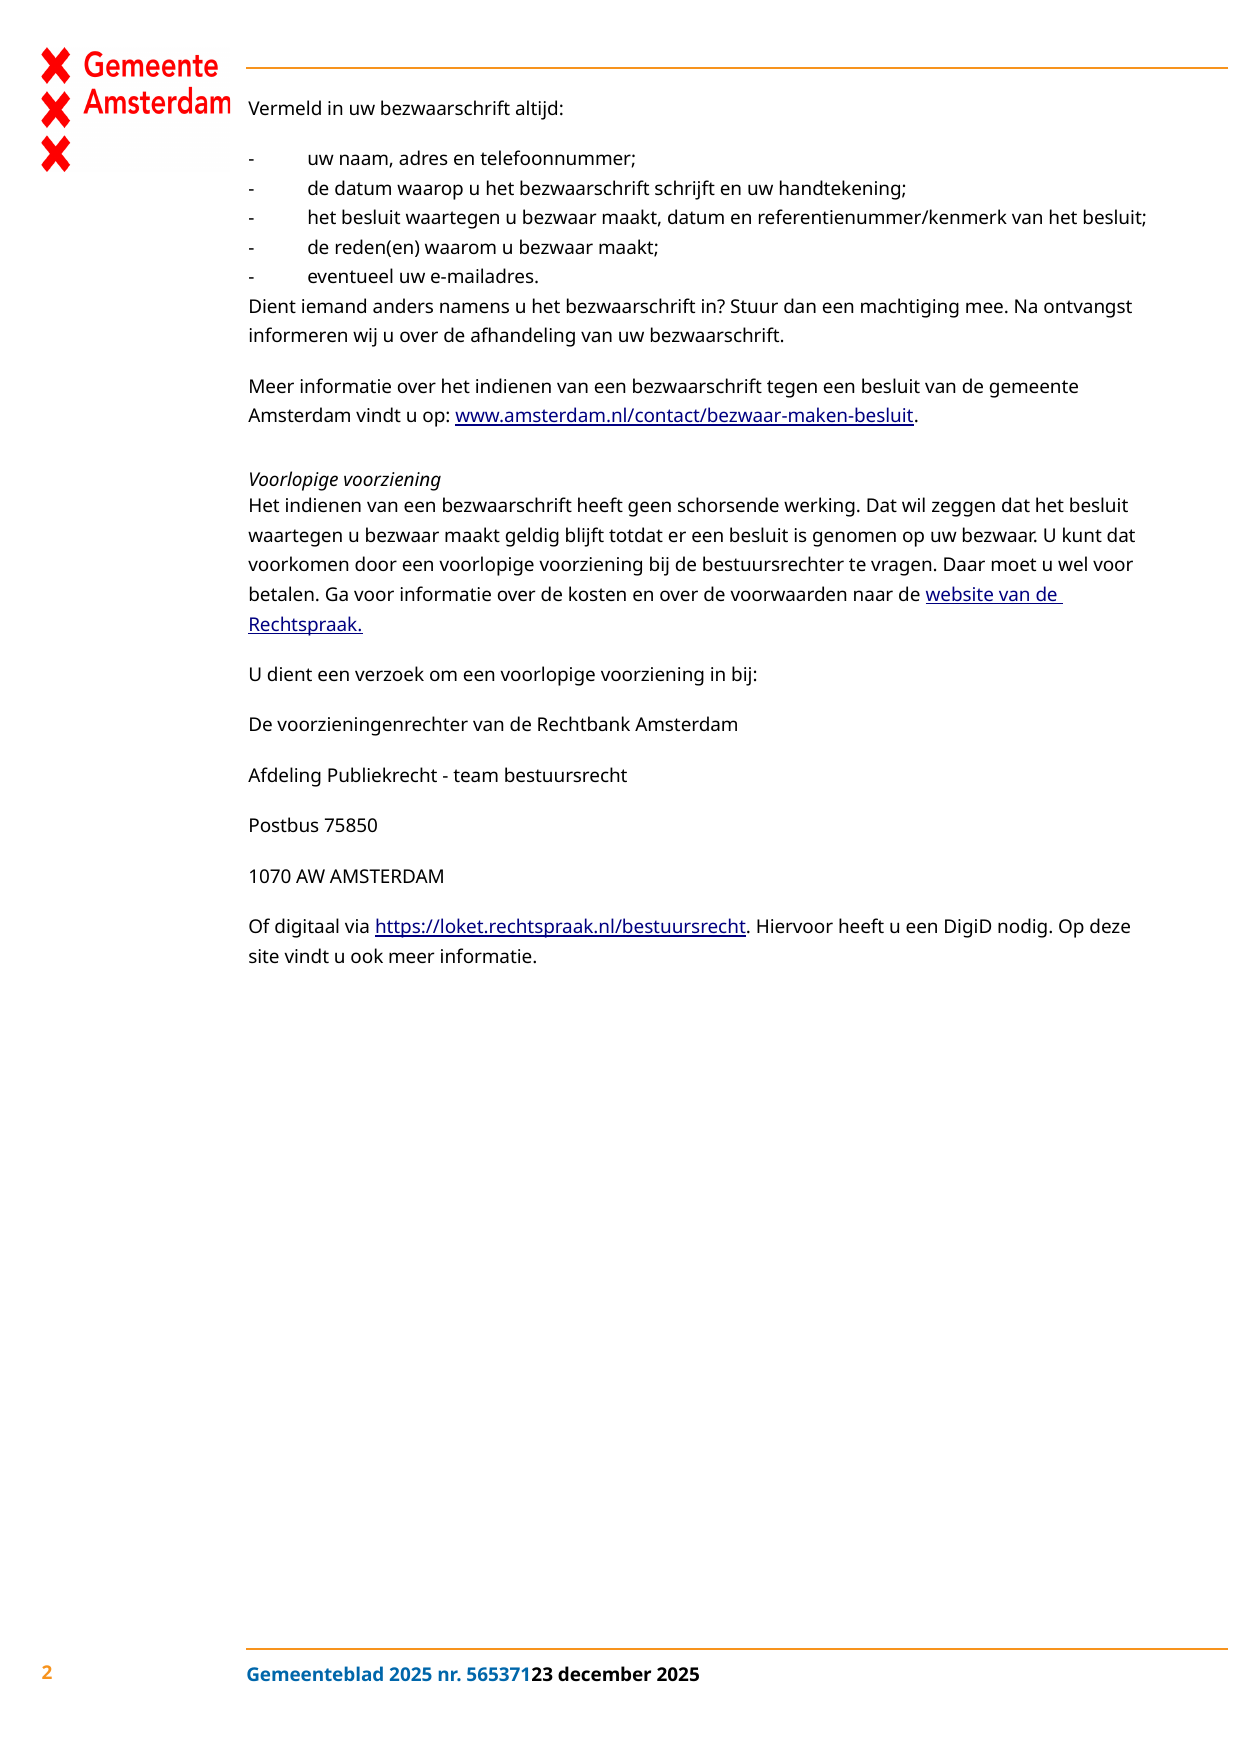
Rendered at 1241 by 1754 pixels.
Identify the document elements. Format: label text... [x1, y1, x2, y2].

text De voorzieningenrechter van de Rechtbank Amsterdam [248, 712, 1152, 737]
list het besluit waartegen u bezwaar maakt, datum en referentienummer/kenmerk van het besluit; [248, 204, 1152, 230]
text U dient een verzoek om een voorlopige voorziening in bij: [248, 661, 1152, 687]
text Vermeld in uw bezwaarschrift altijd: [248, 95, 1152, 121]
list eventueel uw e-mailadres. [248, 263, 1152, 289]
text Postbus 75850 [248, 812, 1152, 838]
list de reden(en) waarom u bezwaar maakt; [248, 234, 1152, 260]
text Of digitaal via https://loket.rechtspraak.nl/bestuursrecht. Hiervoor heeft u een DigiD nodig. Op deze site vindt u ook meer informatie. [248, 913, 1152, 968]
text Meer informatie over het indienen van een bezwaarschrift tegen een besluit van de gemeente Amsterdam vindt u op: www.amsterdam.nl/contact/bezwaar-maken-besluit. [248, 373, 1152, 428]
list de datum waarop u het bezwaarschrift schrijft en uw handtekening; [248, 175, 1152, 201]
text Dient iemand anders namens u het bezwaarschrift in? Stuur dan een machtiging mee. Na ontvangst informeren wij u over de afhandeling van uw bezwaarschrift. [248, 293, 1152, 348]
text Afdeling Publiekrecht - team bestuursrecht [248, 762, 1152, 788]
text 1070 AW AMSTERDAM [248, 863, 1152, 888]
list uw naam, adres en telefoonnummer; [248, 145, 1152, 171]
picture [41, 47, 231, 172]
text Voorlopige voorziening [248, 467, 1152, 492]
text Het indienen van een bezwaarschrift heeft geen schorsende werking. Dat wil zeggen dat het besluit waartegen u bezwaar maakt geldig blijft totdat er een besluit is genomen op uw bezwaar. U kunt dat voorkomen door een voorlopige voorziening bij de bestuursrechter te vragen. Daar moet u wel voor betalen. Ga voor informatie over de kosten en over de voorwaarden naar de website van de Rechtspraak. [248, 492, 1152, 636]
